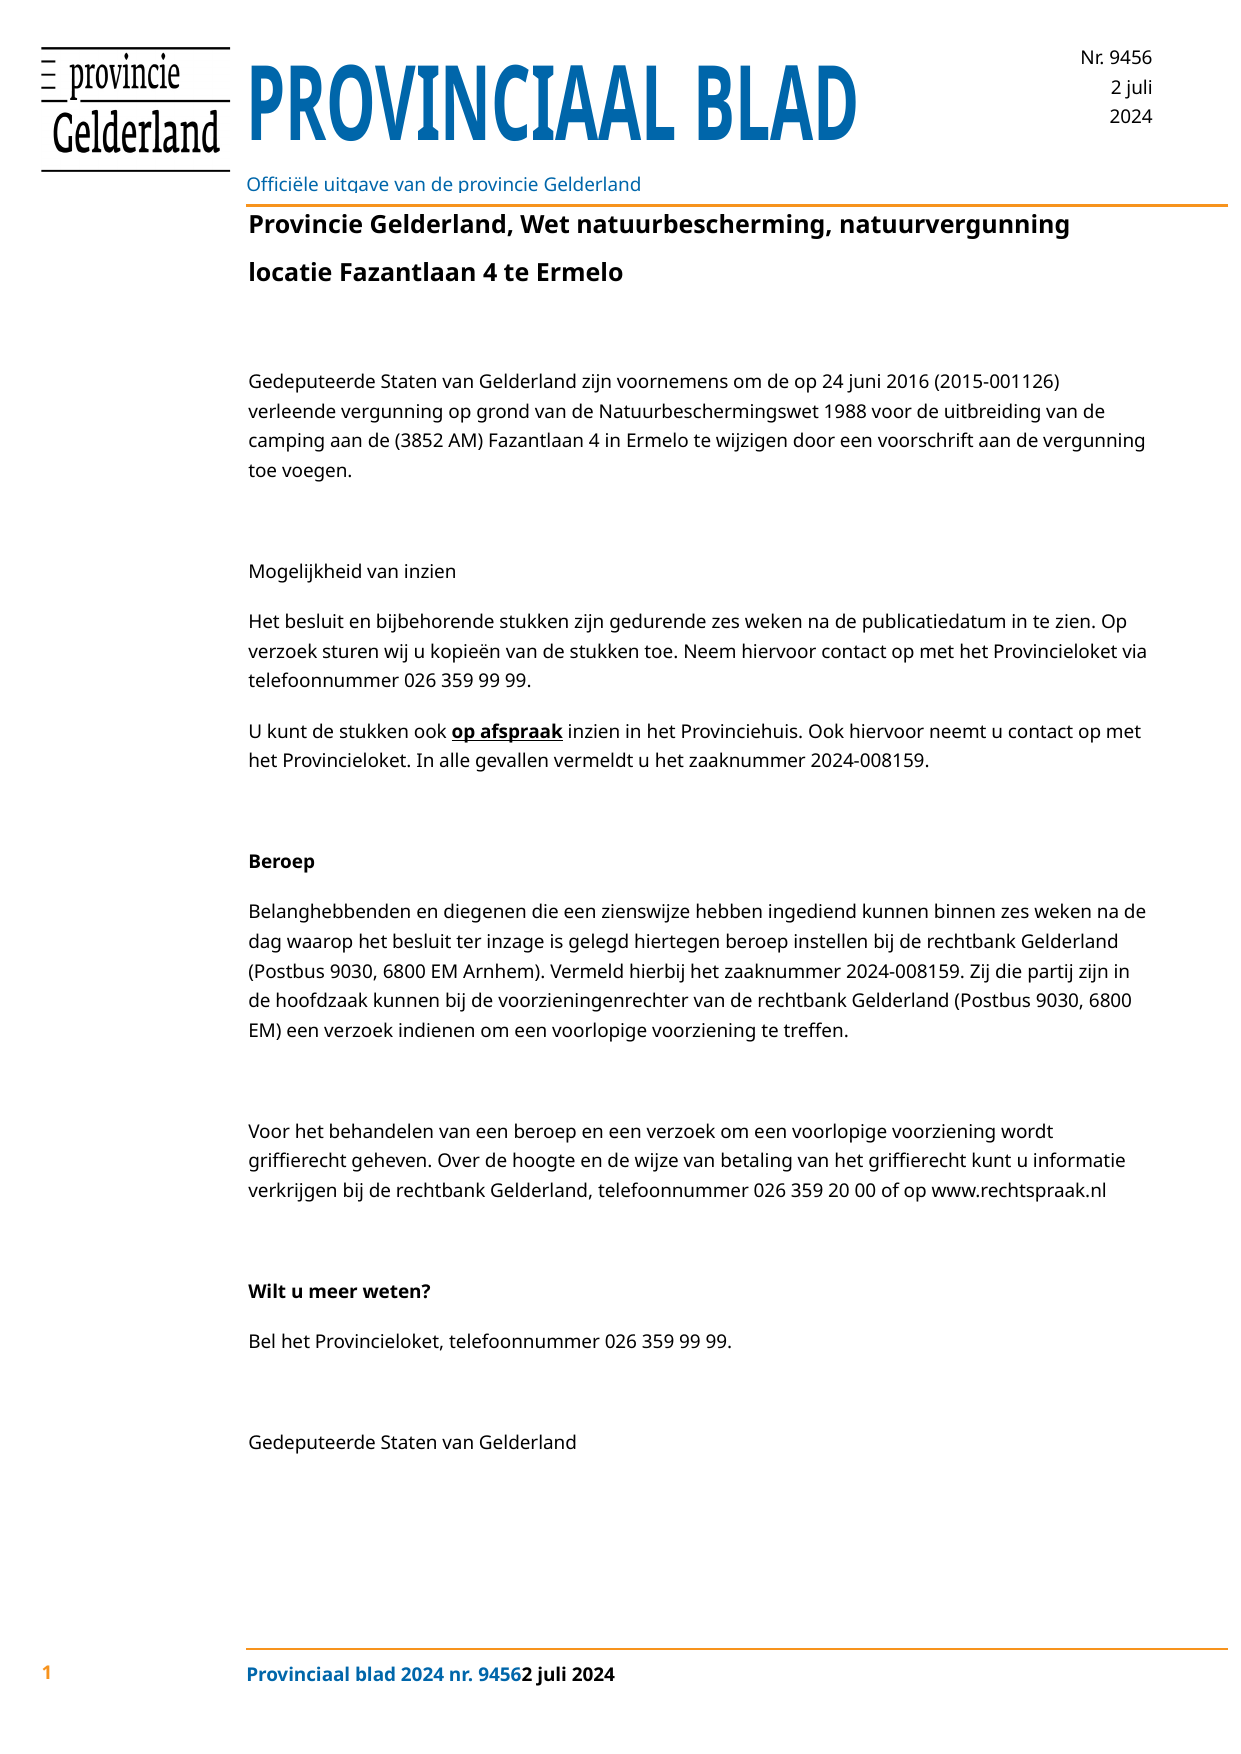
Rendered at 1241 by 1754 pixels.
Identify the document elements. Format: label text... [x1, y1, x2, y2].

text Het besluit en bijbehorende stukken zijn gedurende zes weken na de publicatiedatum in te zien. Op verzoek sturen wij u kopieën van de stukken toe. Neem hiervoor contact op met het Provincieloket via telefoonnummer 026 359 99 99. [248, 608, 1152, 693]
text U kunt de stukken ook op afspraak inzien in het Provinciehuis. Ook hiervoor neemt u contact op met het Provincieloket. In alle gevallen vermeldt u het zaaknummer 2024-008159. [248, 718, 1152, 773]
text Wilt u meer weten? [248, 1278, 1152, 1304]
text Voor het behandelen van een beroep en een verzoek om een voorlopige voorziening wordt griffierecht geheven. Over de hoogte en de wijze van betaling van het griffierecht kunt u informatie verkrijgen bij de rechtbank Gelderland, telefoonnummer 026 359 20 00 of op www.rechtspraak.nl [248, 1118, 1152, 1203]
picture [41, 47, 231, 172]
text Belanghebbenden en diegenen die een zienswijze hebben ingediend kunnen binnen zes weken na de dag waarop het besluit ter inzage is gelegd hiertegen beroep instellen bij de rechtbank Gelderland (Postbus 9030, 6800 EM Arnhem). Vermeld hierbij het zaaknummer 2024-008159. Zij die partij zijn in de hoofdzaak kunnen bij de voorzieningenrechter van de rechtbank Gelderland (Postbus 9030, 6800 EM) een verzoek indienen om een voorlopige voorziening te treffen. [248, 899, 1152, 1043]
text Gedeputeerde Staten van Gelderland zijn voornemens om de op 24 juni 2016 (2015-001126) verleende vergunning op grond van de Natuurbeschermingswet 1988 voor de uitbreiding van de camping aan de (3852 AM) Fazantlaan 4 in Ermelo te wijzigen door een voorschrift aan de vergunning toe voegen. [248, 368, 1152, 483]
text Provincie Gelderland, Wet natuurbescherming, natuurvergunning locatie Fazantlaan 4 te Ermelo [248, 207, 1152, 288]
text Gedeputeerde Staten van Gelderland [248, 1429, 1152, 1455]
text Mogelijkheid van inzien [248, 558, 1152, 584]
text Beroep [248, 848, 1152, 874]
text Bel het Provincieloket, telefoonnummer 026 359 99 99. [248, 1328, 1152, 1354]
